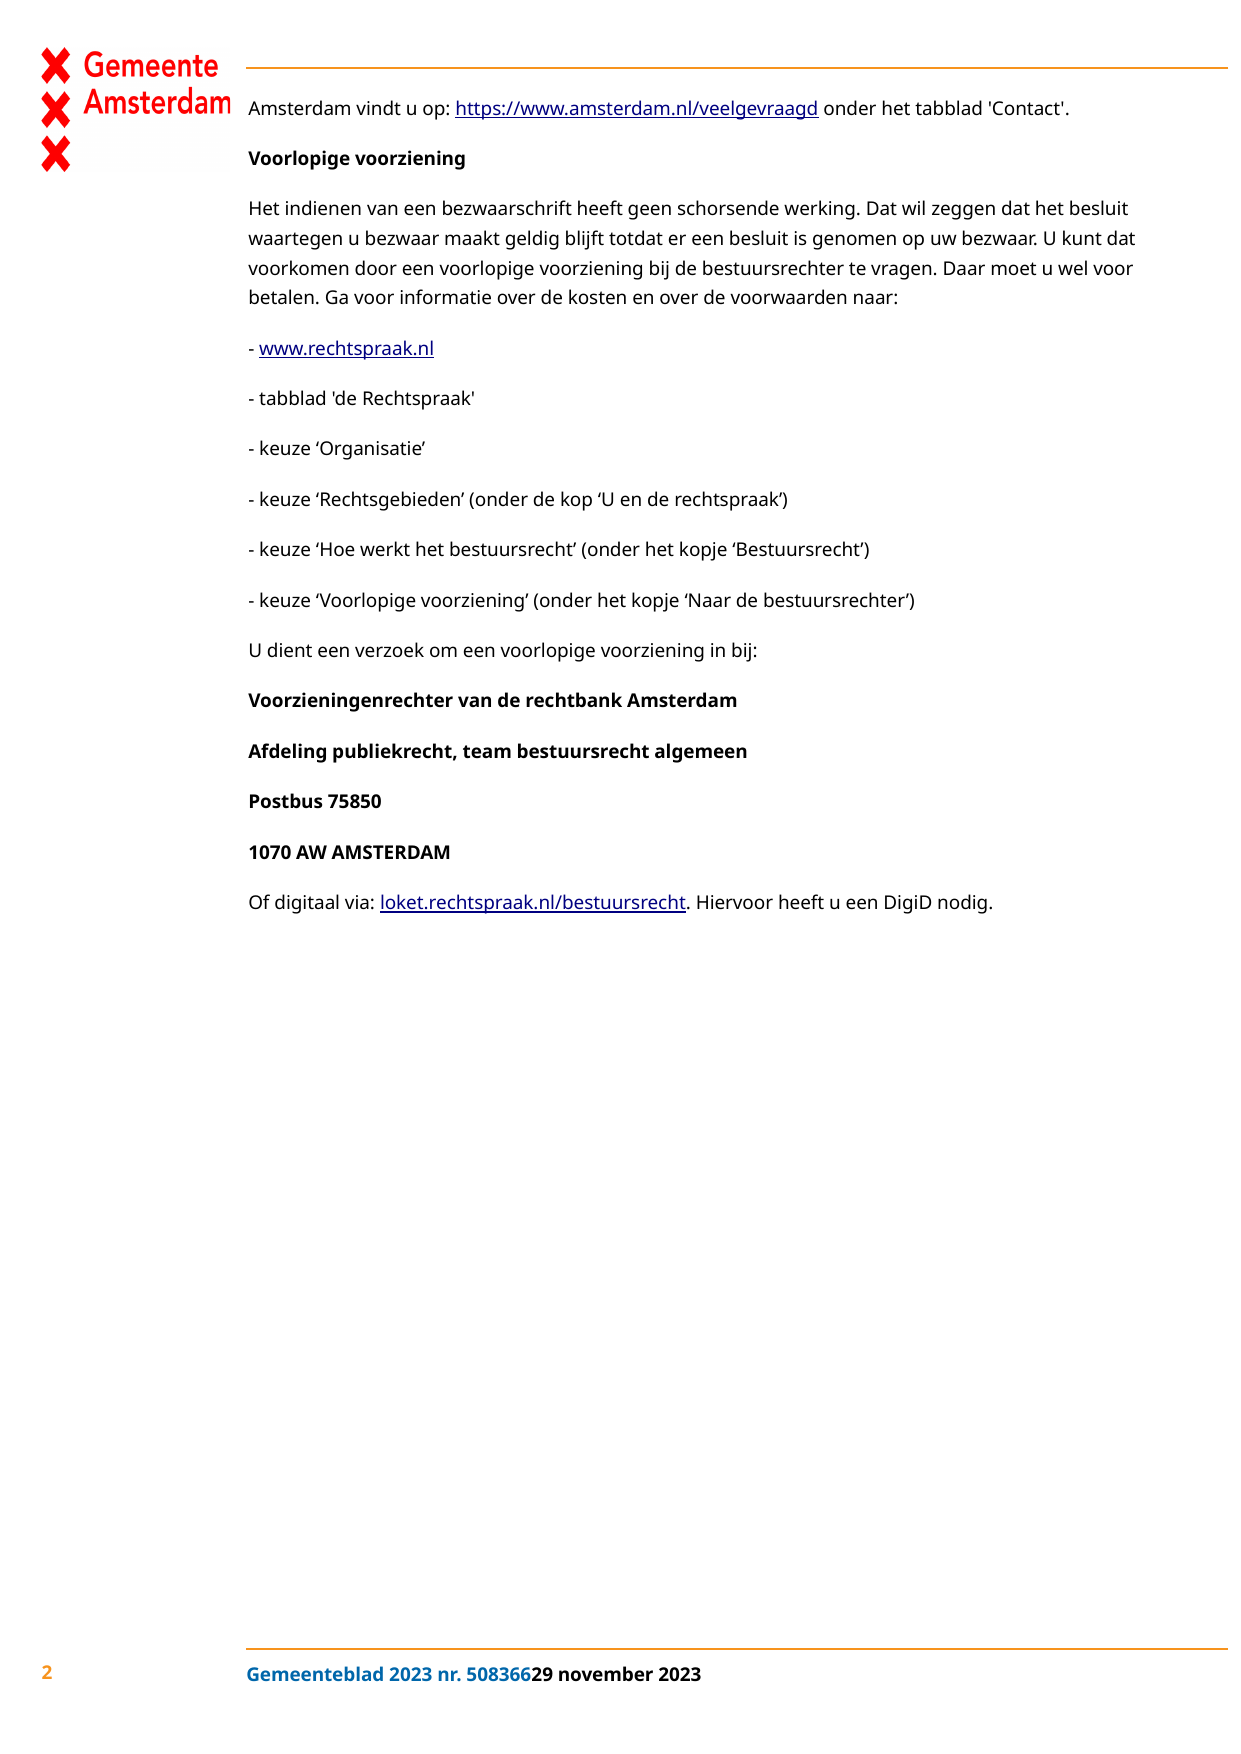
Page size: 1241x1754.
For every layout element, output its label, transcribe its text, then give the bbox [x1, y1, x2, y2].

text Voorzieningenrechter van de rechtbank Amsterdam [248, 688, 1152, 713]
text Afdeling publiekrecht, team bestuursrecht algemeen [248, 738, 1152, 764]
text - keuze ‘Hoe werkt het bestuursrecht’ (onder het kopje ‘Bestuursrecht’) [248, 536, 1152, 562]
text - keuze ‘Organisatie’ [248, 436, 1152, 461]
text Voorlopige voorziening [248, 145, 1152, 171]
text - keuze ‘Voorlopige voorziening’ (onder het kopje ‘Naar de bestuursrechter’) [248, 587, 1152, 613]
text Of digitaal via: loket.rechtspraak.nl/bestuursrecht. Hiervoor heeft u een DigiD nodig. [248, 889, 1152, 915]
text Het indienen van een bezwaarschrift heeft geen schorsende werking. Dat wil zeggen dat het besluit waartegen u bezwaar maakt geldig blijft totdat er een besluit is genomen op uw bezwaar. U kunt dat voorkomen door een voorlopige voorziening bij de bestuursrechter te vragen. Daar moet u wel voor betalen. Ga voor informatie over de kosten en over de voorwaarden naar: [248, 196, 1152, 310]
text - www.rechtspraak.nl [248, 335, 1152, 361]
text 1070 AW AMSTERDAM [248, 839, 1152, 865]
text - keuze ‘Rechtsgebieden’ (onder de kop ‘U en de rechtspraak’) [248, 486, 1152, 512]
text Amsterdam vindt u op: https://www.amsterdam.nl/veelgevraagd onder het tabblad 'Contact'. [248, 95, 1152, 121]
text - tabblad 'de Rechtspraak' [248, 385, 1152, 411]
text U dient een verzoek om een voorlopige voorziening in bij: [248, 637, 1152, 663]
text Postbus 75850 [248, 788, 1152, 814]
picture [41, 47, 231, 172]
